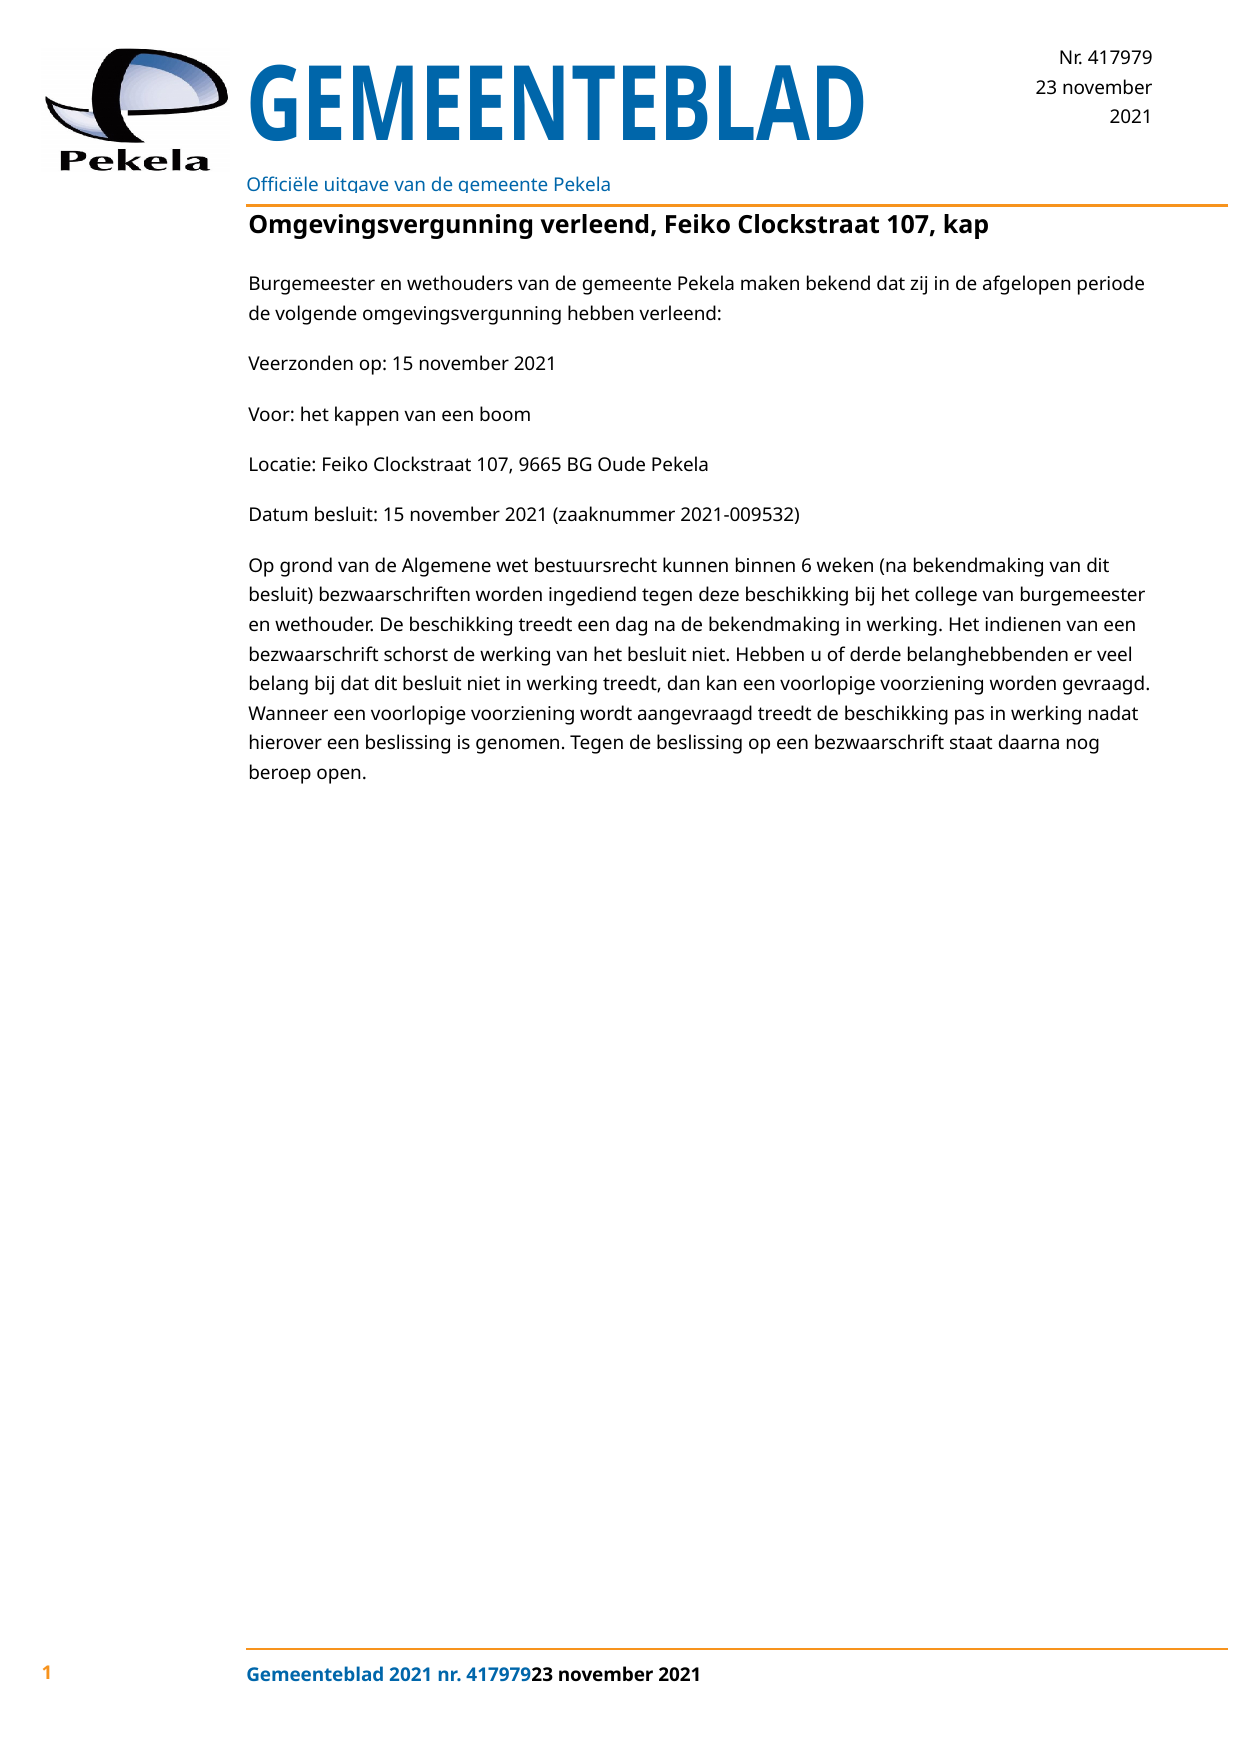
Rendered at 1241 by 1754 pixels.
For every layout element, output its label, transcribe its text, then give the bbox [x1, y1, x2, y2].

text Op grond van de Algemene wet bestuursrecht kunnen binnen 6 weken (na bekendmaking van dit besluit) bezwaarschriften worden ingediend tegen deze beschikking bij het college van burgemeester en wethouder. De beschikking treedt een dag na de bekendmaking in werking. Het indienen van een bezwaarschrift schorst de werking van het besluit niet. Hebben u of derde belanghebbenden er veel belang bij dat dit besluit niet in werking treedt, dan kan een voorlopige voorziening worden gevraagd. Wanneer een voorlopige voorziening wordt aangevraagd treedt de beschikking pas in werking nadat hierover een beslissing is genomen. Tegen de beslissing op een bezwaarschrift staat daarna nog beroep open. [248, 552, 1152, 785]
picture [41, 47, 231, 172]
text Omgevingsvergunning verleend, Feiko Clockstraat 107, kap [248, 207, 1152, 241]
text Locatie: Feiko Clockstraat 107, 9665 BG Oude Pekela [248, 451, 1152, 477]
text Veerzonden op: 15 november 2021 [248, 350, 1152, 376]
text Burgemeester en wethouders van de gemeente Pekela maken bekend dat zij in de afgelopen periode de volgende omgevingsvergunning hebben verleend: [248, 270, 1152, 326]
text Voor: het kappen van een boom [248, 401, 1152, 426]
text Datum besluit: 15 november 2021 (zaaknummer 2021-009532) [248, 502, 1152, 527]
